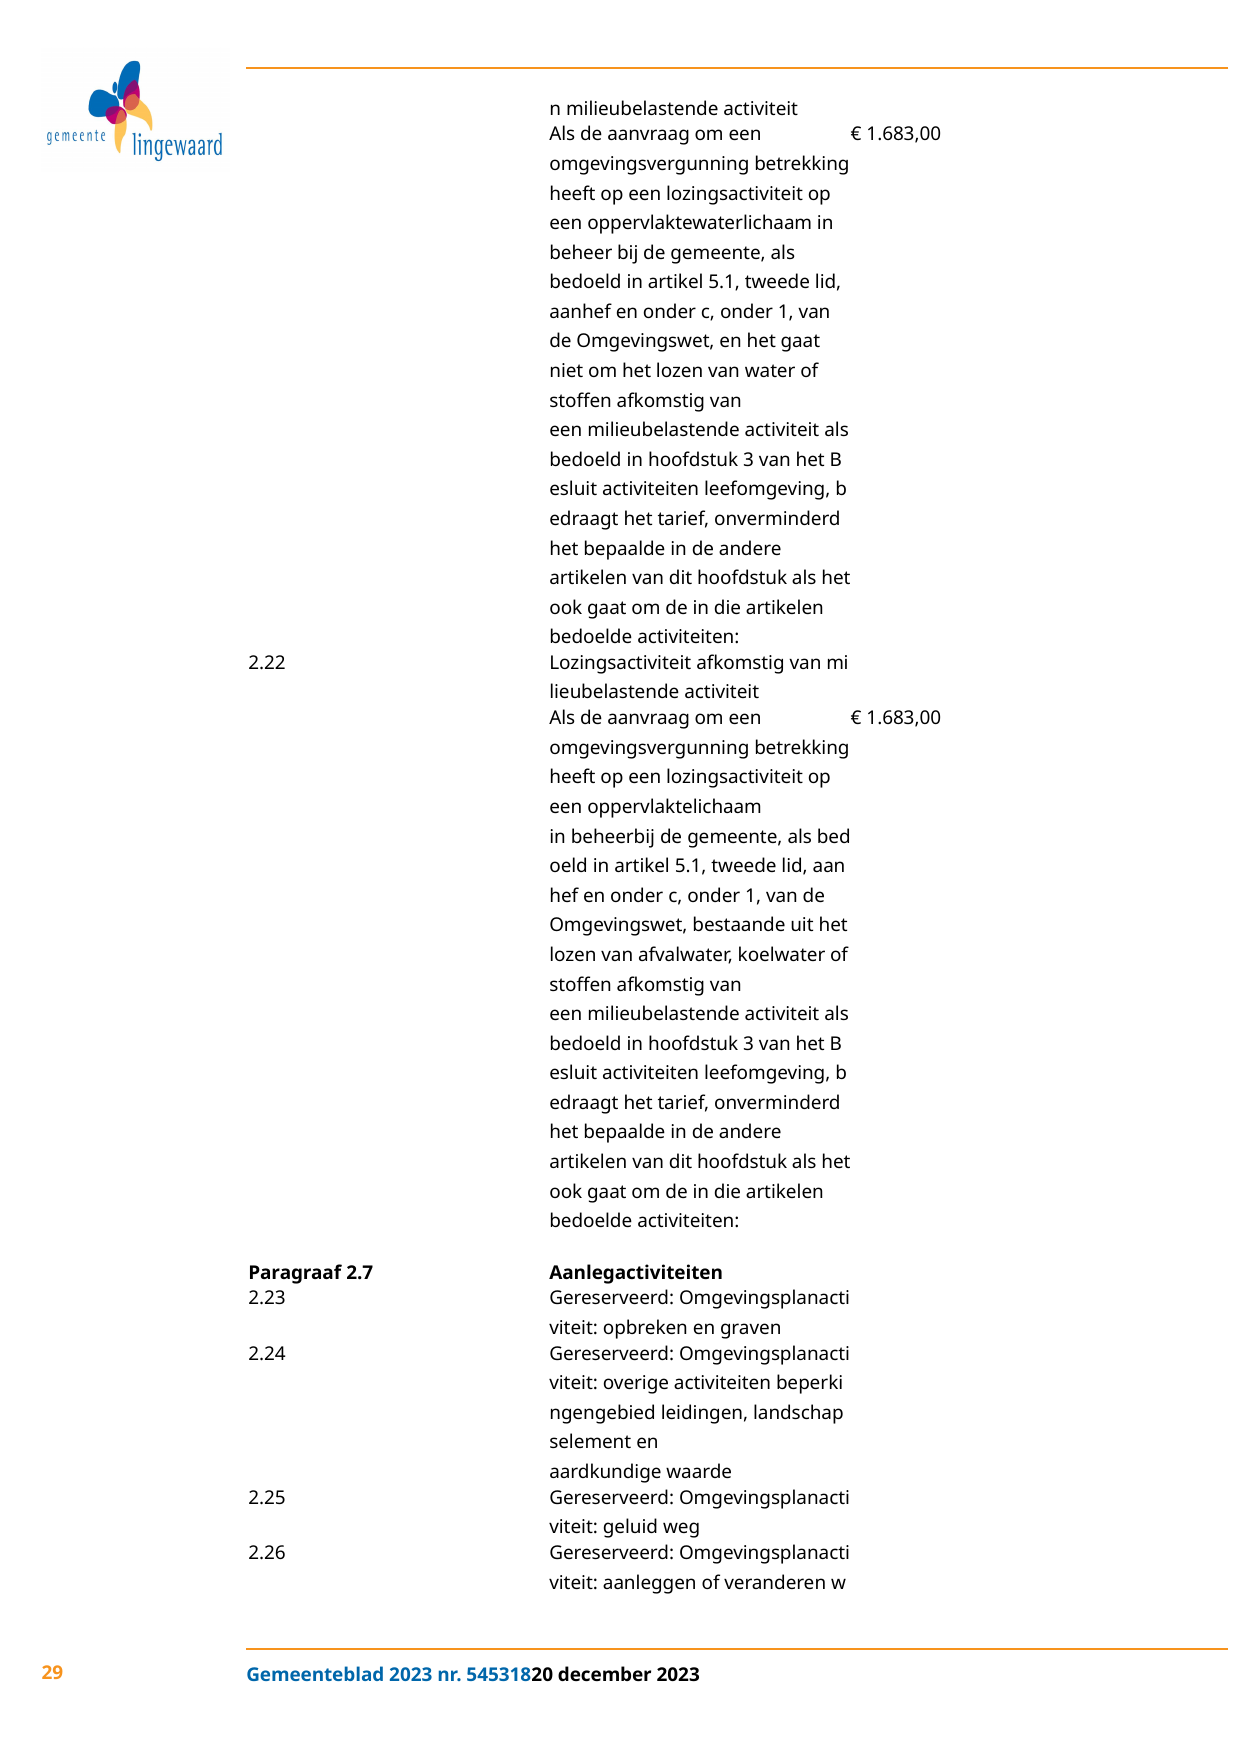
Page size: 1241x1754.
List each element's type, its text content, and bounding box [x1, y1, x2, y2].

table_cell [850, 649, 1152, 704]
table_cell Aanlegactiviteiten [549, 1259, 850, 1284]
table_cell Paragraaf 2.7 [248, 1259, 549, 1284]
table_cell [850, 1259, 1152, 1284]
table_cell Als de aanvraag om een omgevingsvergunning betrekking heeft op een lozingsactiviteit op een oppervlaktelichaam in beheerbij de gemeente, als bedoeld in artikel 5.1, tweede lid, aanhef en onder c, onder 1, van de Omgevingswet, bestaande uit het lozen van afvalwater, koelwater of stoffen afkomstig van een milieubelastende activiteit als bedoeld in hoofdstuk 3 van het Besluit activiteiten leefomgeving, bedraagt het tarief, onverminderd het bepaalde in de andere artikelen van dit hoofdstuk als het ook gaat om de in die artikelen bedoelde activiteiten: [549, 705, 850, 1233]
table_cell [248, 95, 549, 121]
table_cell [850, 1233, 1152, 1259]
table_cell 2.23 [248, 1285, 549, 1340]
table_cell Lozingsactiviteit afkomstig van milieubelastende activiteit [549, 649, 850, 704]
table_cell 2.24 [248, 1340, 549, 1484]
table_cell 2.22 [248, 649, 549, 704]
table_cell Gereserveerd: Omgevingsplanactiviteit: overige activiteiten beperkingengebied leidingen, landschapselement en aardkundige waarde [549, 1340, 850, 1484]
table_cell [549, 1233, 850, 1259]
table_cell Als de aanvraag om een omgevingsvergunning betrekking heeft op een lozingsactiviteit op een oppervlaktewaterlichaam in beheer bij de gemeente, als bedoeld in artikel 5.1, tweede lid, aanhef en onder c, onder 1, van de Omgevingswet, en het gaat niet om het lozen van water of stoffen afkomstig van een milieubelastende activiteit als bedoeld in hoofdstuk 3 van het Besluit activiteiten leefomgeving, bedraagt het tarief, onverminderd het bepaalde in de andere artikelen van dit hoofdstuk als het ook gaat om de in die artikelen bedoelde activiteiten: [549, 121, 850, 649]
table_cell € 1.683,00 [850, 121, 1152, 649]
table_cell [850, 1484, 1152, 1539]
table_cell [248, 705, 549, 1233]
table_cell [850, 95, 1152, 121]
table_cell 2.25 [248, 1484, 549, 1539]
picture [41, 47, 231, 172]
table_cell [248, 1233, 549, 1259]
table_cell Gereserveerd: Omgevingsplanactiviteit: aanleggen of veranderen w [549, 1539, 850, 1594]
table_cell n milieubelastende activiteit [549, 95, 850, 121]
table_cell [850, 1285, 1152, 1340]
table_cell 2.26 [248, 1539, 549, 1594]
table_cell Gereserveerd: Omgevingsplanactiviteit: opbreken en graven [549, 1285, 850, 1340]
table_cell € 1.683,00 [850, 705, 1152, 1233]
table_cell [248, 121, 549, 649]
table_cell [850, 1539, 1152, 1594]
table_cell Gereserveerd: Omgevingsplanactiviteit: geluid weg [549, 1484, 850, 1539]
table_cell [850, 1340, 1152, 1484]
